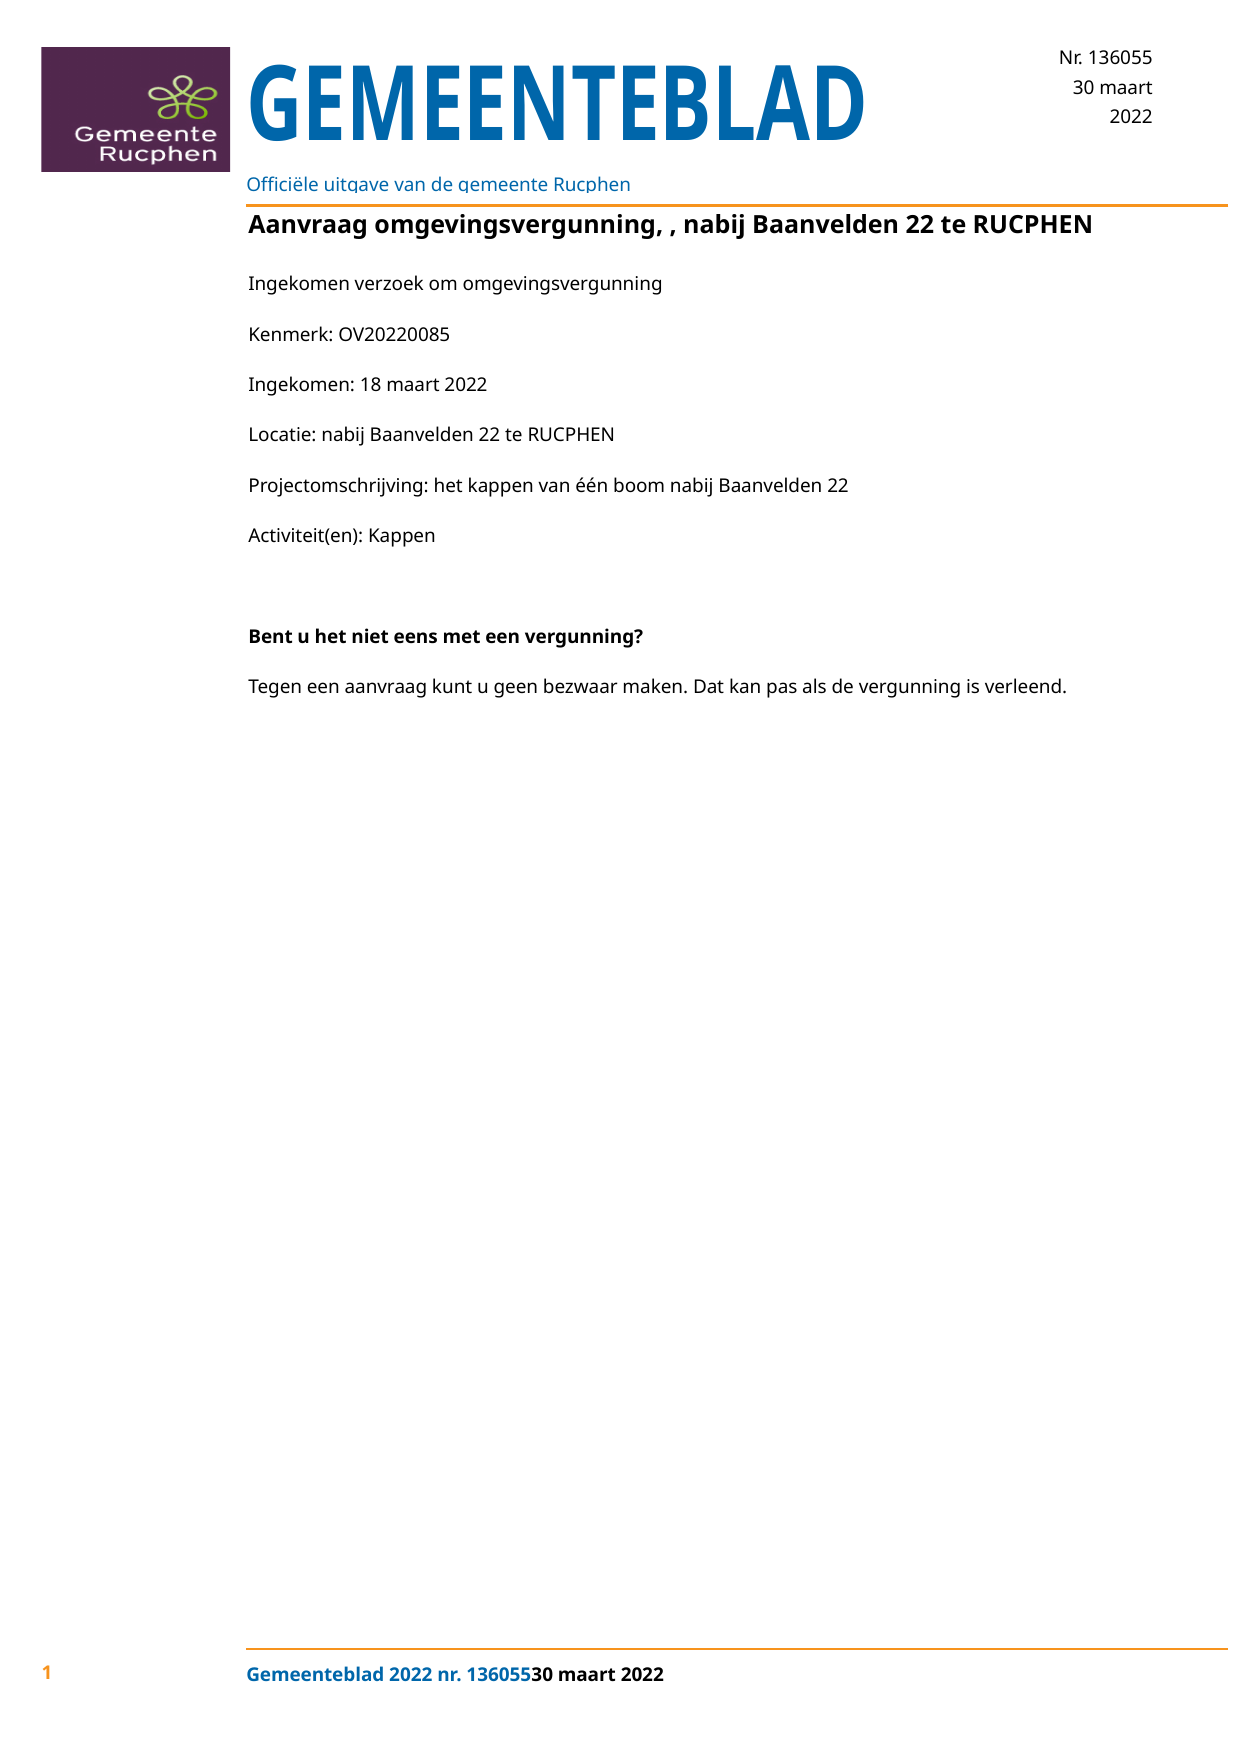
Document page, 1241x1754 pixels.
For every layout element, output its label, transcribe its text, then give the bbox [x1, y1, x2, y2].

text Ingekomen: 18 maart 2022 [248, 371, 1152, 397]
text Ingekomen verzoek om omgevingsvergunning [248, 270, 1152, 296]
picture [41, 47, 231, 172]
text Kenmerk: OV20220085 [248, 321, 1152, 346]
text Activiteit(en): Kappen [248, 522, 1152, 548]
text Projectomschrijving: het kappen van één boom nabij Baanvelden 22 [248, 472, 1152, 498]
text Locatie: nabij Baanvelden 22 te RUCPHEN [248, 422, 1152, 447]
text Tegen een aanvraag kunt u geen bezwaar maken. Dat kan pas als de vergunning is verleend. [248, 674, 1152, 699]
text Bent u het niet eens met een vergunning? [248, 623, 1152, 649]
text Aanvraag omgevingsvergunning, , nabij Baanvelden 22 te RUCPHEN [248, 207, 1152, 241]
